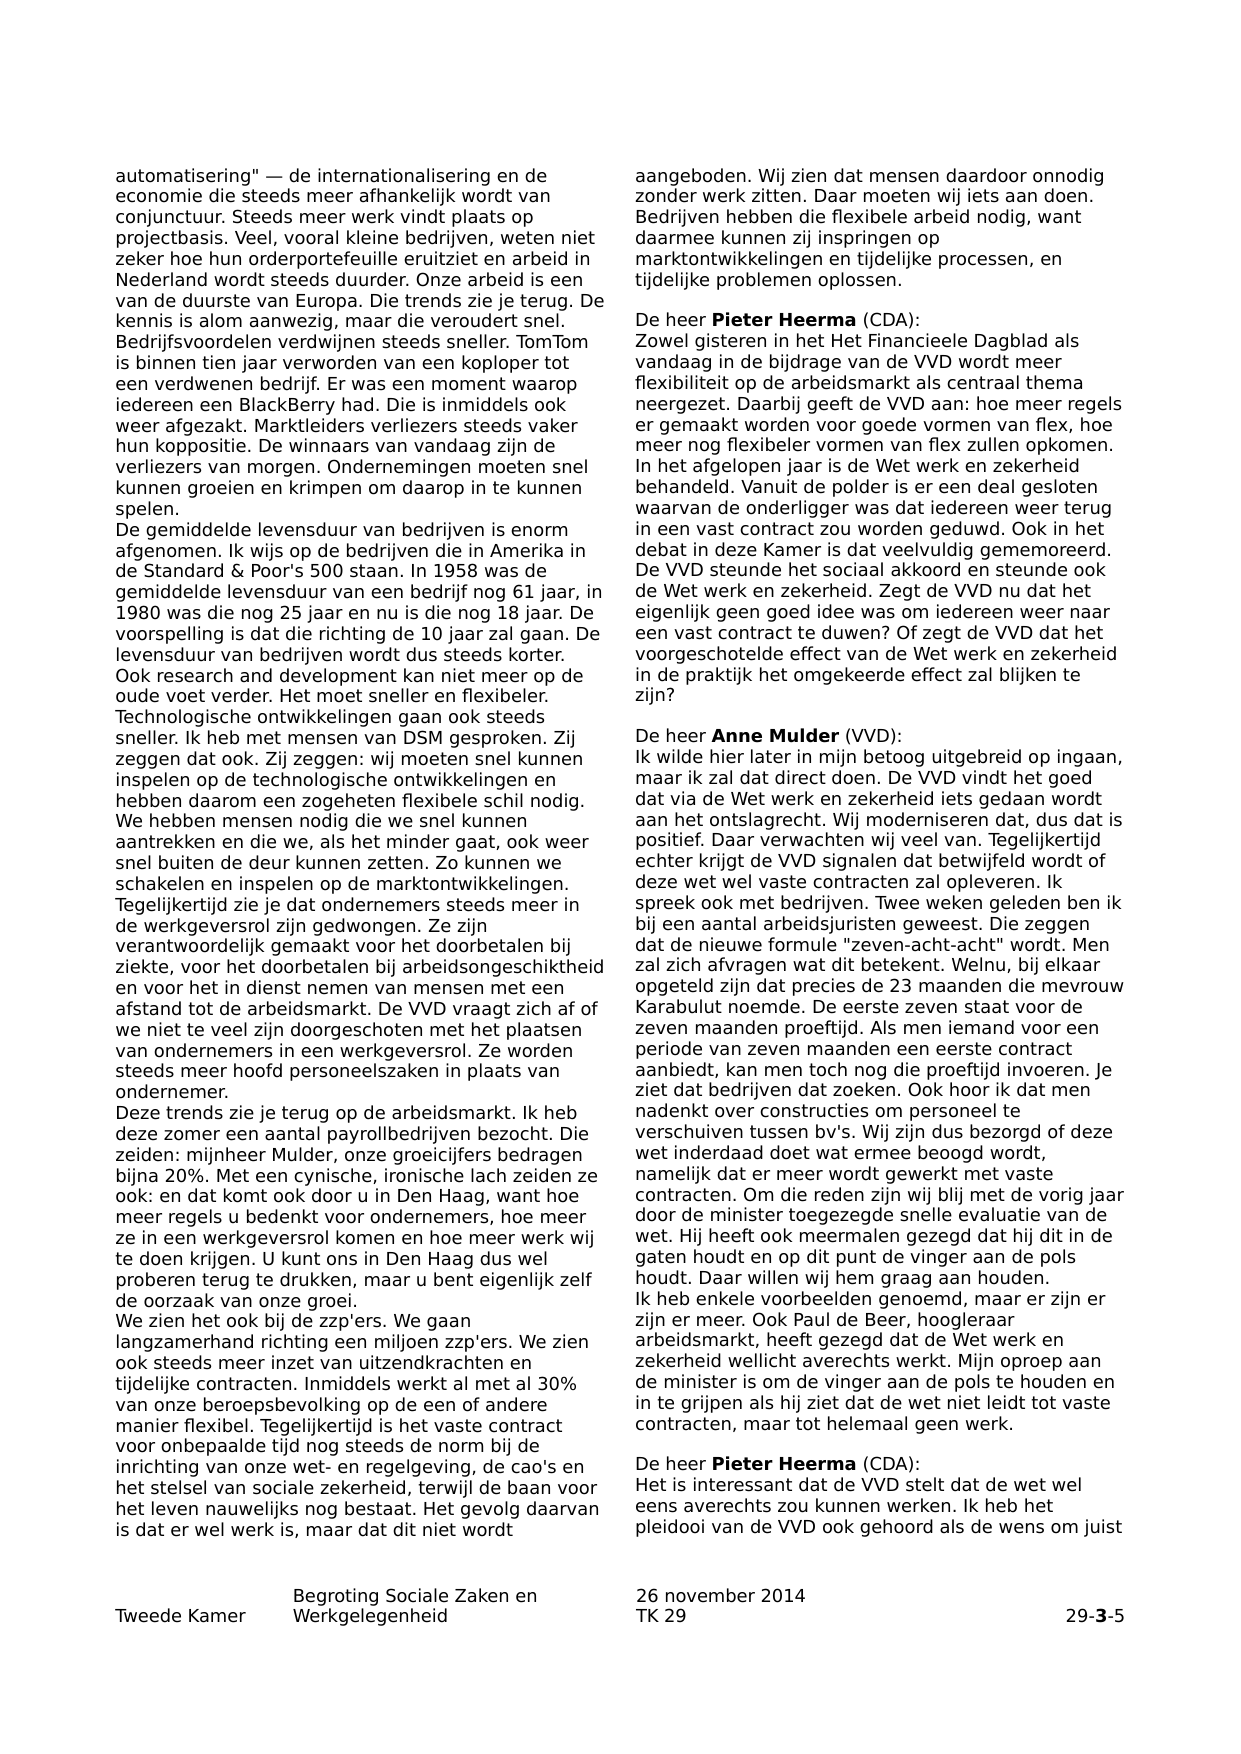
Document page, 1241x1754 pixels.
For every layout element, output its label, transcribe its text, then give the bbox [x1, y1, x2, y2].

text Deze trends zie je terug op de arbeidsmarkt. Ik heb deze zomer een aantal payrollbedrijven bezocht. Die zeiden: mijnheer Mulder, onze groeicijfers bedragen bijna 20%. Met een cynische, ironische lach zeiden ze ook: en dat komt ook door u in Den Haag, want hoe meer regels u bedenkt voor ondernemers, hoe meer ze in een werkgeversrol komen en hoe meer werk wij te doen krijgen. U kunt ons in Den Haag dus wel proberen terug te drukken, maar u bent eigenlijk zelf de oorzaak van onze groei. [115, 1103, 605, 1311]
text Zowel gisteren in het Het Financieele Dagblad als vandaag in de bijdrage van de VVD wordt meer flexibiliteit op de arbeidsmarkt als centraal thema neergezet. Daarbij geeft de VVD aan: hoe meer regels er gemaakt worden voor goede vormen van flex, hoe meer nog flexibeler vormen van flex zullen opkomen. In het afgelopen jaar is de Wet werk en zekerheid behandeld. Vanuit de polder is er een deal gesloten waarvan de onderligger was dat iedereen weer terug in een vast contract zou worden geduwd. Ook in het debat in deze Kamer is dat veelvuldig gememoreerd. De VVD steunde het sociaal akkoord en steunde ook de Wet werk en zekerheid. Zegt de VVD nu dat het eigenlijk geen goed idee was om iedereen weer naar een vast contract te duwen? Of zegt de VVD dat het voorgeschotelde effect van de Wet werk en zekerheid in de praktijk het omgekeerde effect zal blijken te zijn? [635, 331, 1125, 706]
text De heer Pieter Heerma (CDA): [635, 310, 1125, 331]
text Tegelijkertijd zie je dat ondernemers steeds meer in de werkgeversrol zijn gedwongen. Ze zijn verantwoordelijk gemaakt voor het doorbetalen bij ziekte, voor het doorbetalen bij arbeidsongeschiktheid en voor het in dienst nemen van mensen met een afstand tot de arbeidsmarkt. De VVD vraagt zich af of we niet te veel zijn doorgeschoten met het plaatsen van ondernemers in een werkgeversrol. Ze worden steeds meer hoofd personeelszaken in plaats van ondernemer. [115, 894, 605, 1103]
text De gemiddelde levensduur van bedrijven is enorm afgenomen. Ik wijs op de bedrijven die in Amerika in de Standard & Poor's 500 staan. In 1958 was de gemiddelde levensduur van een bedrijf nog 61 jaar, in 1980 was die nog 25 jaar en nu is die nog 18 jaar. De voorspelling is dat die richting de 10 jaar zal gaan. De levensduur van bedrijven wordt dus steeds korter. Ook research and development kan niet meer op de oude voet verder. Het moet sneller en flexibeler. Technologische ontwikkelingen gaan ook steeds sneller. Ik heb met mensen van DSM gesproken. Zij zeggen dat ook. Zij zeggen: wij moeten snel kunnen inspelen op de technologische ontwikkelingen en hebben daarom een zogeheten flexibele schil nodig. We hebben mensen nodig die we snel kunnen aantrekken en die we, als het minder gaat, ook weer snel buiten de deur kunnen zetten. Zo kunnen we schakelen en inspelen op de marktontwikkelingen. [115, 519, 605, 894]
text We zien het ook bij de zzp'ers. We gaan langzamerhand richting een miljoen zzp'ers. We zien ook steeds meer inzet van uitzendkrachten en tijdelijke contracten. Inmiddels werkt al met al 30% van onze beroepsbevolking op de een of andere manier flexibel. Tegelijkertijd is het vaste contract voor onbepaalde tijd nog steeds de norm bij de inrichting van onze wet- en regelgeving, de cao's en het stelsel van sociale zekerheid, terwijl de baan voor het leven nauwelijks nog bestaat. Het gevolg daarvan is dat er wel werk is, maar dat dit niet wordt [115, 1311, 605, 1540]
text Ik wilde hier later in mijn betoog uitgebreid op ingaan, maar ik zal dat direct doen. De VVD vindt het goed dat via de Wet werk en zekerheid iets gedaan wordt aan het ontslagrecht. Wij moderniseren dat, dus dat is positief. Daar verwachten wij veel van. Tegelijkertijd echter krijgt de VVD signalen dat betwijfeld wordt of deze wet wel vaste contracten zal opleveren. Ik spreek ook met bedrijven. Twee weken geleden ben ik bij een aantal arbeidsjuristen geweest. Die zeggen dat de nieuwe formule "zeven-acht-acht" wordt. Men zal zich afvragen wat dit betekent. Welnu, bij elkaar opgeteld zijn dat precies de 23 maanden die mevrouw Karabulut noemde. De eerste zeven staat voor de zeven maanden proeftijd. Als men iemand voor een periode van zeven maanden een eerste contract aanbiedt, kan men toch nog die proeftijd invoeren. Je ziet dat bedrijven dat zoeken. Ook hoor ik dat men nadenkt over constructies om personeel te verschuiven tussen bv's. Wij zijn dus bezorgd of deze wet inderdaad doet wat ermee beoogd wordt, namelijk dat er meer wordt gewerkt met vaste contracten. Om die reden zijn wij blij met de vorig jaar door de minister toegezegde snelle evaluatie van de wet. Hij heeft ook meermalen gezegd dat hij dit in de gaten houdt en op dit punt de vinger aan de pols houdt. Daar willen wij hem graag aan houden. [635, 747, 1125, 1288]
text Het is interessant dat de VVD stelt dat de wet wel eens averechts zou kunnen werken. Ik heb het pleidooi van de VVD ook gehoord als de wens om juist [635, 1475, 1125, 1537]
text Ik heb enkele voorbeelden genoemd, maar er zijn er zijn er meer. Ook Paul de Beer, hoogleraar arbeidsmarkt, heeft gezegd dat de Wet werk en zekerheid wellicht averechts werkt. Mijn oproep aan de minister is om de vinger aan de pols te houden en in te grijpen als hij ziet dat de wet niet leidt tot vaste contracten, maar tot helemaal geen werk. [635, 1288, 1125, 1434]
text automatisering" — de internationalisering en de economie die steeds meer afhankelijk wordt van conjunctuur. Steeds meer werk vindt plaats op projectbasis. Veel, vooral kleine bedrijven, weten niet zeker hoe hun orderportefeuille eruitziet en arbeid in Nederland wordt steeds duurder. Onze arbeid is een van de duurste van Europa. Die trends zie je terug. De kennis is alom aanwezig, maar die veroudert snel. Bedrijfsvoordelen verdwijnen steeds sneller. TomTom is binnen tien jaar verworden van een koploper tot een verdwenen bedrijf. Er was een moment waarop iedereen een BlackBerry had. Die is inmiddels ook weer afgezakt. Marktleiders verliezers steeds vaker hun koppositie. De winnaars van vandaag zijn de verliezers van morgen. Ondernemingen moeten snel kunnen groeien en krimpen om daarop in te kunnen spelen. [115, 165, 605, 519]
text De heer Anne Mulder (VVD): [635, 726, 1125, 747]
text De heer Pieter Heerma (CDA): [635, 1454, 1125, 1475]
text aangeboden. Wij zien dat mensen daardoor onnodig zonder werk zitten. Daar moeten wij iets aan doen. Bedrijven hebben die flexibele arbeid nodig, want daarmee kunnen zij inspringen op marktontwikkelingen en tijdelijke processen, en tijdelijke problemen oplossen. [635, 165, 1125, 290]
